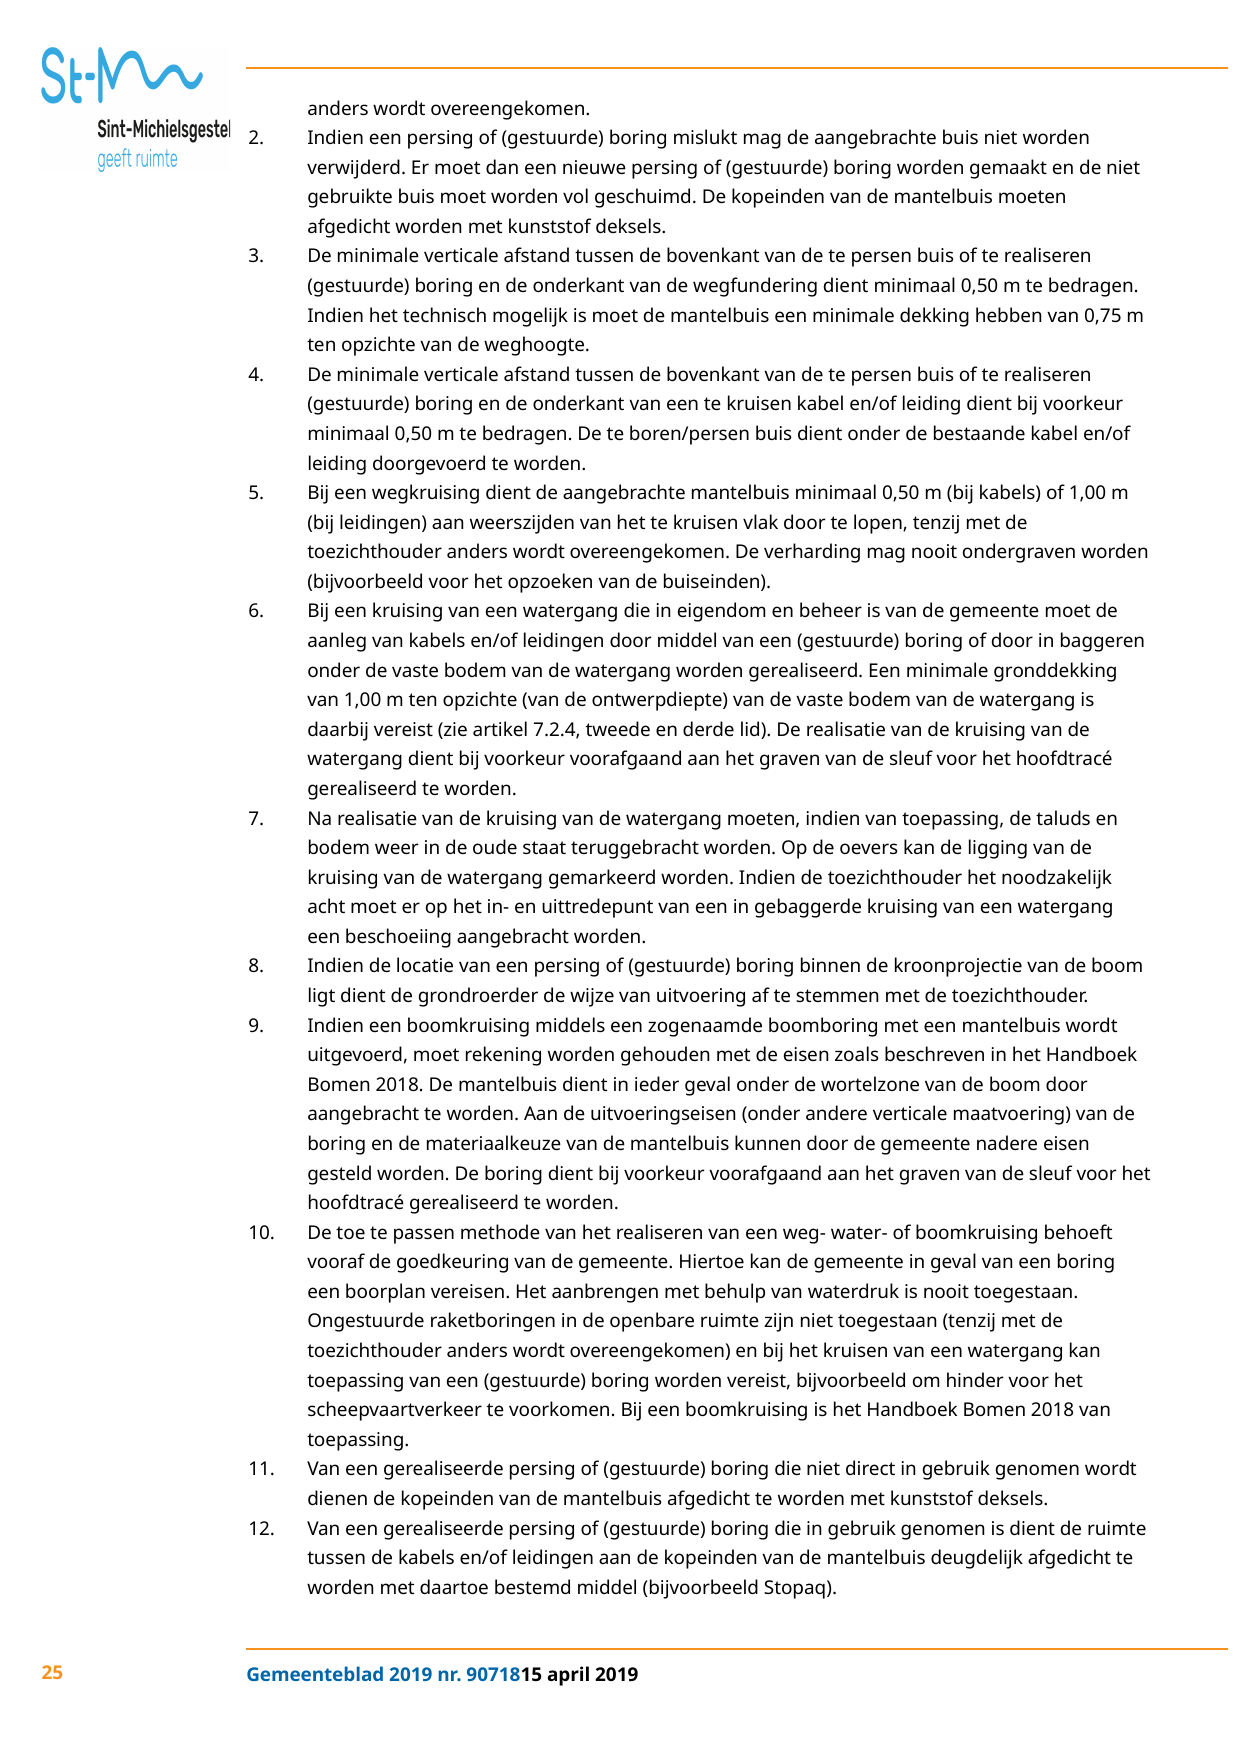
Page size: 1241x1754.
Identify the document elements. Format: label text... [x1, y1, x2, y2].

list De minimale verticale afstand tussen de bovenkant van de te persen buis of te realiseren (gestuurde) boring en de onderkant van de wegfundering dient minimaal 0,50 m te bedragen. Indien het technisch mogelijk is moet de mantelbuis een minimale dekking hebben van 0,75 m ten opzichte van de weghoogte. [248, 243, 1152, 357]
list De toe te passen methode van het realiseren van een weg- water- of boomkruising behoeft vooraf de goedkeuring van de gemeente. Hiertoe kan de gemeente in geval van een boring een boorplan vereisen. Het aanbrengen met behulp van waterdruk is nooit toegestaan. Ongestuurde raketboringen in de openbare ruimte zijn niet toegestaan (tenzij met de toezichthouder anders wordt overeengekomen) en bij het kruisen van een watergang kan toepassing van een (gestuurde) boring worden vereist, bijvoorbeeld om hinder voor het scheepvaartverkeer te voorkomen. Bij een boomkruising is het Handboek Bomen 2018 van toepassing. [248, 1219, 1152, 1452]
list Indien de locatie van een persing of (gestuurde) boring binnen de kroonprojectie van de boom ligt dient de grondroerder de wijze van uitvoering af te stemmen met de toezichthouder. [248, 953, 1152, 1008]
list Na realisatie van de kruising van de watergang moeten, indien van toepassing, de taluds en bodem weer in de oude staat teruggebracht worden. Op de oevers kan de ligging van de kruising van de watergang gemarkeerd worden. Indien de toezichthouder het noodzakelijk acht moet er op het in- en uittredepunt van een in gebaggerde kruising van een watergang een beschoeiing aangebracht worden. [248, 805, 1152, 949]
list Bij een kruising van een watergang die in eigendom en beheer is van de gemeente moet de aanleg van kabels en/of leidingen door middel van een (gestuurde) boring of door in baggeren onder de vaste bodem van de watergang worden gerealiseerd. Een minimale gronddekking van 1,00 m ten opzichte (van de ontwerpdiepte) van de vaste bodem van de watergang is daarbij vereist (zie artikel 7.2.4, tweede en derde lid). De realisatie van de kruising van de watergang dient bij voorkeur voorafgaand aan het graven van de sleuf voor het hoofdtracé gerealiseerd te worden. [248, 598, 1152, 801]
list anders wordt overeengekomen. [248, 95, 1152, 121]
list Van een gerealiseerde persing of (gestuurde) boring die in gebruik genomen is dient de ruimte tussen de kabels en/of leidingen aan de kopeinden van de mantelbuis deugdelijk afgedicht te worden met daartoe bestemd middel (bijvoorbeeld Stopaq). [248, 1515, 1152, 1600]
list Indien een persing of (gestuurde) boring mislukt mag de aangebrachte buis niet worden verwijderd. Er moet dan een nieuwe persing of (gestuurde) boring worden gemaakt en de niet gebruikte buis moet worden vol geschuimd. De kopeinden van de mantelbuis moeten afgedicht worden met kunststof deksels. [248, 124, 1152, 239]
list Indien een boomkruising middels een zogenaamde boomboring met een mantelbuis wordt uitgevoerd, moet rekening worden gehouden met de eisen zoals beschreven in het Handboek Bomen 2018. De mantelbuis dient in ieder geval onder de wortelzone van de boom door aangebracht te worden. Aan de uitvoeringseisen (onder andere verticale maatvoering) van de boring en de materiaalkeuze van de mantelbuis kunnen door de gemeente nadere eisen gesteld worden. De boring dient bij voorkeur voorafgaand aan het graven van de sleuf voor het hoofdtracé gerealiseerd te worden. [248, 1012, 1152, 1215]
list Van een gerealiseerde persing of (gestuurde) boring die niet direct in gebruik genomen wordt dienen de kopeinden van de mantelbuis afgedicht te worden met kunststof deksels. [248, 1456, 1152, 1511]
list Bij een wegkruising dient de aangebrachte mantelbuis minimaal 0,50 m (bij kabels) of 1,00 m (bij leidingen) aan weerszijden van het te kruisen vlak door te lopen, tenzij met de toezichthouder anders wordt overeengekomen. De verharding mag nooit ondergraven worden (bijvoorbeeld voor het opzoeken van de buiseinden). [248, 479, 1152, 594]
picture [41, 47, 231, 172]
list De minimale verticale afstand tussen de bovenkant van de te persen buis of te realiseren (gestuurde) boring en de onderkant van een te kruisen kabel en/of leiding dient bij voorkeur minimaal 0,50 m te bedragen. De te boren/persen buis dient onder de bestaande kabel en/of leiding doorgevoerd te worden. [248, 361, 1152, 476]
